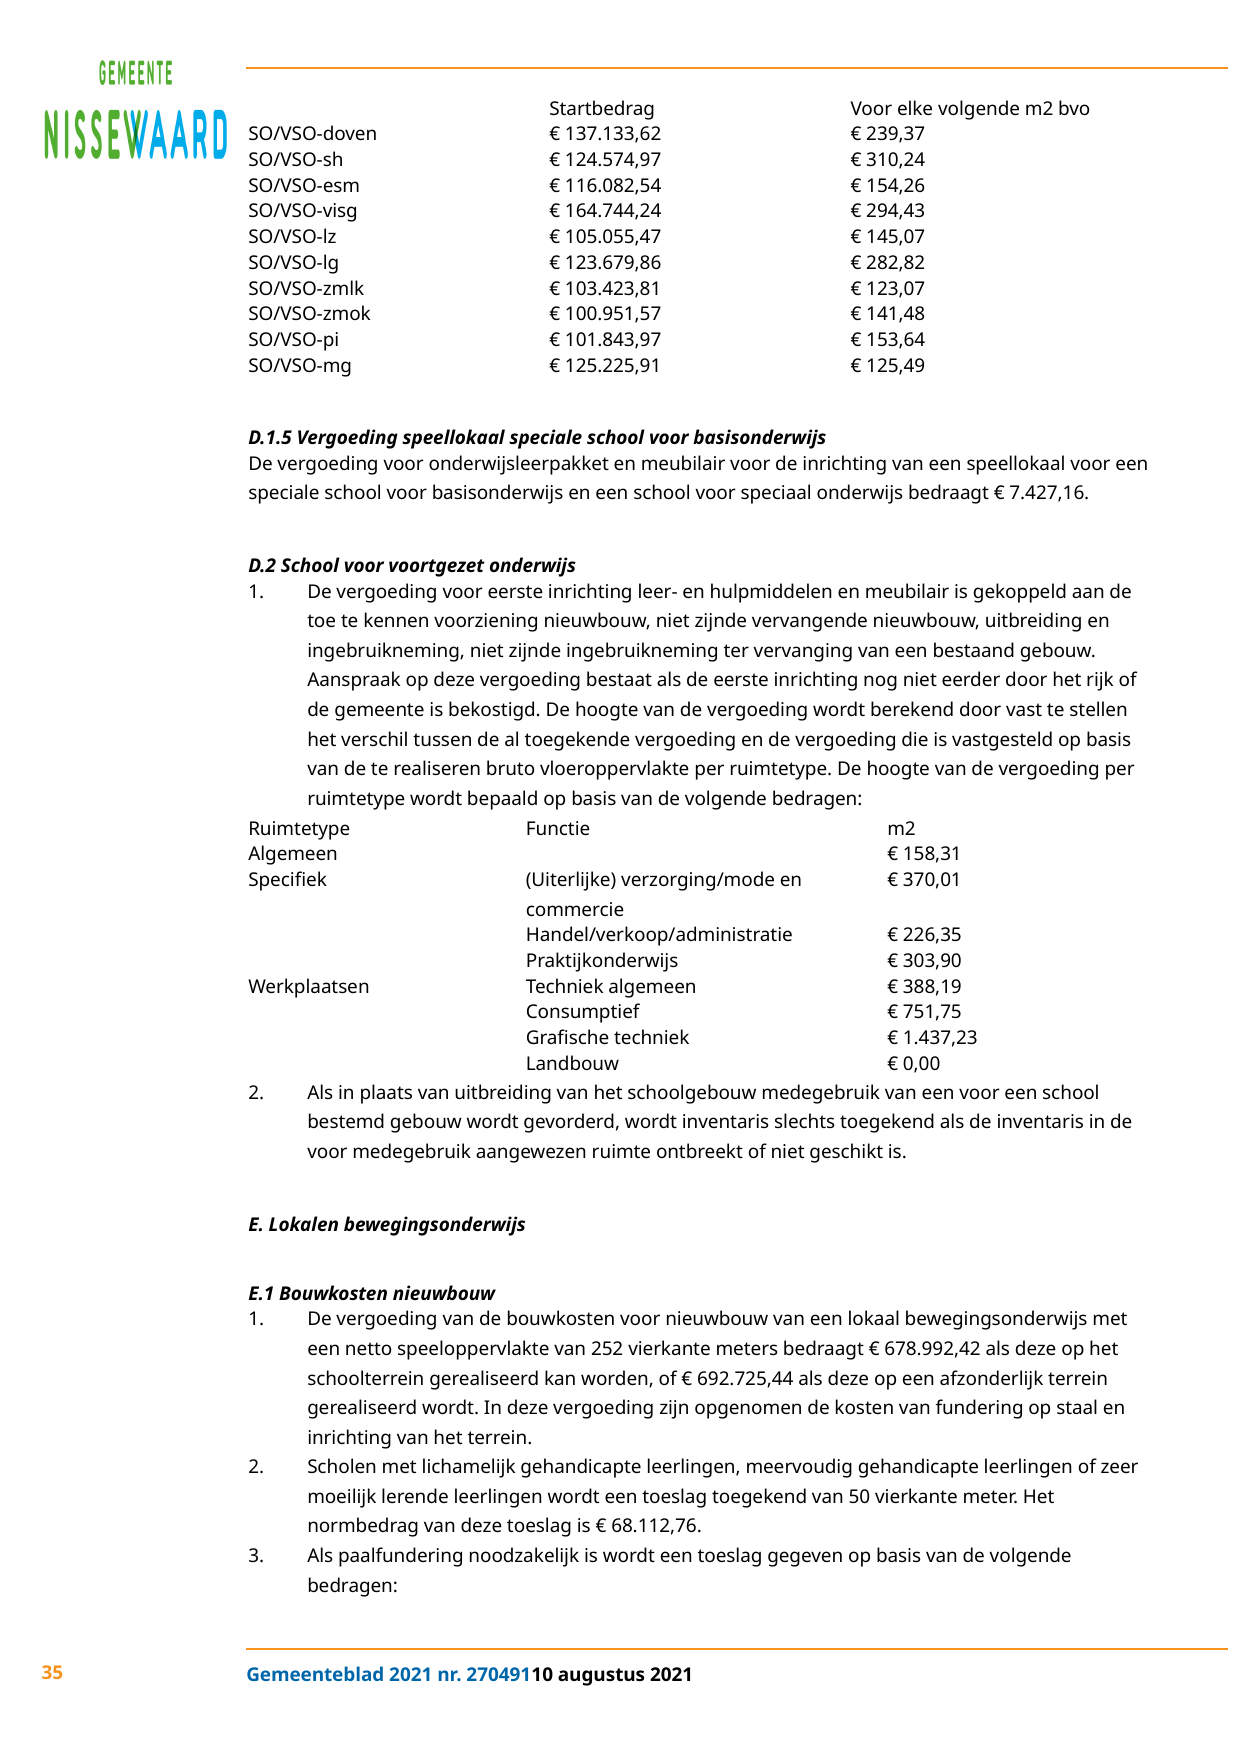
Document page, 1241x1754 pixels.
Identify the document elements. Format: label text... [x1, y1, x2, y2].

table_cell SO/VSO-zmok [248, 301, 549, 326]
table_cell SO/VSO-sh [248, 146, 549, 172]
table_cell € 125.225,91 [549, 352, 850, 378]
table_cell € 123,07 [850, 275, 1152, 301]
table_cell € 124.574,97 [549, 146, 850, 172]
table_cell € 1.437,23 [887, 1024, 1152, 1050]
table_cell € 116.082,54 [549, 172, 850, 198]
table_cell SO/VSO-lz [248, 224, 549, 249]
table_cell [248, 921, 526, 947]
table_cell SO/VSO-lg [248, 249, 549, 275]
table_cell Techniek algemeen [526, 973, 887, 999]
table_cell (Uiterlijke) verzorging/mode en commercie [526, 866, 887, 921]
table_cell [248, 1024, 526, 1050]
table_cell € 310,24 [850, 146, 1152, 172]
table_cell Handel/verkoop/administratie [526, 921, 887, 947]
table_cell € 282,82 [850, 249, 1152, 275]
table_cell € 158,31 [887, 840, 1152, 866]
text De vergoeding voor onderwijsleerpakket en meubilair voor de inrichting van een speellokaal voor een speciale school voor basisonderwijs en een school voor speciaal onderwijs bedraagt € 7.427,16. [248, 450, 1152, 505]
table_cell € 153,64 [850, 326, 1152, 352]
table_cell Praktijkonderwijs [526, 947, 887, 973]
table_cell € 294,43 [850, 198, 1152, 223]
table_cell [248, 947, 526, 973]
table_cell Specifiek [248, 866, 526, 921]
table_cell SO/VSO-zmlk [248, 275, 549, 301]
table_cell € 239,37 [850, 121, 1152, 146]
table_cell € 154,26 [850, 172, 1152, 198]
table_header Functie [526, 815, 887, 840]
table_header [248, 95, 549, 121]
text D.2 School voor voortgezet onderwijs [248, 552, 1152, 578]
table_cell Algemeen [248, 840, 526, 866]
table_cell € 145,07 [850, 224, 1152, 249]
table_cell Grafische techniek [526, 1024, 887, 1050]
table_cell [248, 999, 526, 1024]
table_cell Werkplaatsen [248, 973, 526, 999]
table_header Voor elke volgende m2 bvo [850, 95, 1152, 121]
table_cell € 125,49 [850, 352, 1152, 378]
list Als paalfundering noodzakelijk is wordt een toeslag gegeven op basis van de volgende bedragen: [248, 1542, 1152, 1597]
text D.1.5 Vergoeding speellokaal speciale school voor basisonderwijs [248, 424, 1152, 450]
table_cell € 137.133,62 [549, 121, 850, 146]
table_cell Consumptief [526, 999, 887, 1024]
table_cell € 164.744,24 [549, 198, 850, 223]
table_cell SO/VSO-visg [248, 198, 549, 223]
list Scholen met lichamelijk gehandicapte leerlingen, meervoudig gehandicapte leerlingen of zeer moeilijk lerende leerlingen wordt een toeslag toegekend van 50 vierkante meter. Het normbedrag van deze toeslag is € 68.112,76. [248, 1453, 1152, 1538]
table_cell [526, 840, 887, 866]
table_cell SO/VSO-mg [248, 352, 549, 378]
list Als in plaats van uitbreiding van het schoolgebouw medegebruik van een voor een school bestemd gebouw wordt gevorderd, wordt inventaris slechts toegekend als de inventaris in de voor medegebruik aangewezen ruimte ontbreekt of niet geschikt is. [248, 1079, 1152, 1164]
table_cell € 751,75 [887, 999, 1152, 1024]
text E.1 Bouwkosten nieuwbouw [248, 1280, 1152, 1306]
table_header Ruimtetype [248, 815, 526, 840]
table_cell SO/VSO-doven [248, 121, 549, 146]
table_header m2 [887, 815, 1152, 840]
table_cell € 101.843,97 [549, 326, 850, 352]
table_cell SO/VSO-esm [248, 172, 549, 198]
text E. Lokalen bewegingsonderwijs [248, 1211, 1152, 1237]
picture [41, 47, 231, 172]
table_cell € 226,35 [887, 921, 1152, 947]
table_cell € 0,00 [887, 1050, 1152, 1076]
table_cell € 100.951,57 [549, 301, 850, 326]
table_cell [248, 1050, 526, 1076]
list De vergoeding voor eerste inrichting leer- en hulpmiddelen en meubilair is gekoppeld aan de toe te kennen voorziening nieuwbouw, niet zijnde vervangende nieuwbouw, uitbreiding en ingebruikneming, niet zijnde ingebruikneming ter vervanging van een bestaand gebouw. Aanspraak op deze vergoeding bestaat als de eerste inrichting nog niet eerder door het rijk of de gemeente is bekostigd. De hoogte van de vergoeding wordt berekend door vast te stellen het verschil tussen de al toegekende vergoeding en de vergoeding die is vastgesteld op basis van de te realiseren bruto vloeroppervlakte per ruimtetype. De hoogte van de vergoeding per ruimtetype wordt bepaald op basis van de volgende bedragen: [248, 578, 1152, 811]
list De vergoeding van de bouwkosten voor nieuwbouw van een lokaal bewegingsonderwijs met een netto speeloppervlakte van 252 vierkante meters bedraagt € 678.992,42 als deze op het schoolterrein gerealiseerd kan worden, of € 692.725,44 als deze op een afzonderlijk terrein gerealiseerd wordt. In deze vergoeding zijn opgenomen de kosten van fundering op staal en inrichting van het terrein. [248, 1306, 1152, 1449]
table_cell € 105.055,47 [549, 224, 850, 249]
table_header Startbedrag [549, 95, 850, 121]
table_cell € 141,48 [850, 301, 1152, 326]
table_cell € 370,01 [887, 866, 1152, 921]
table_cell € 388,19 [887, 973, 1152, 999]
table_cell SO/VSO-pi [248, 326, 549, 352]
table_cell € 103.423,81 [549, 275, 850, 301]
table_cell Landbouw [526, 1050, 887, 1076]
table_cell € 123.679,86 [549, 249, 850, 275]
table_cell € 303,90 [887, 947, 1152, 973]
